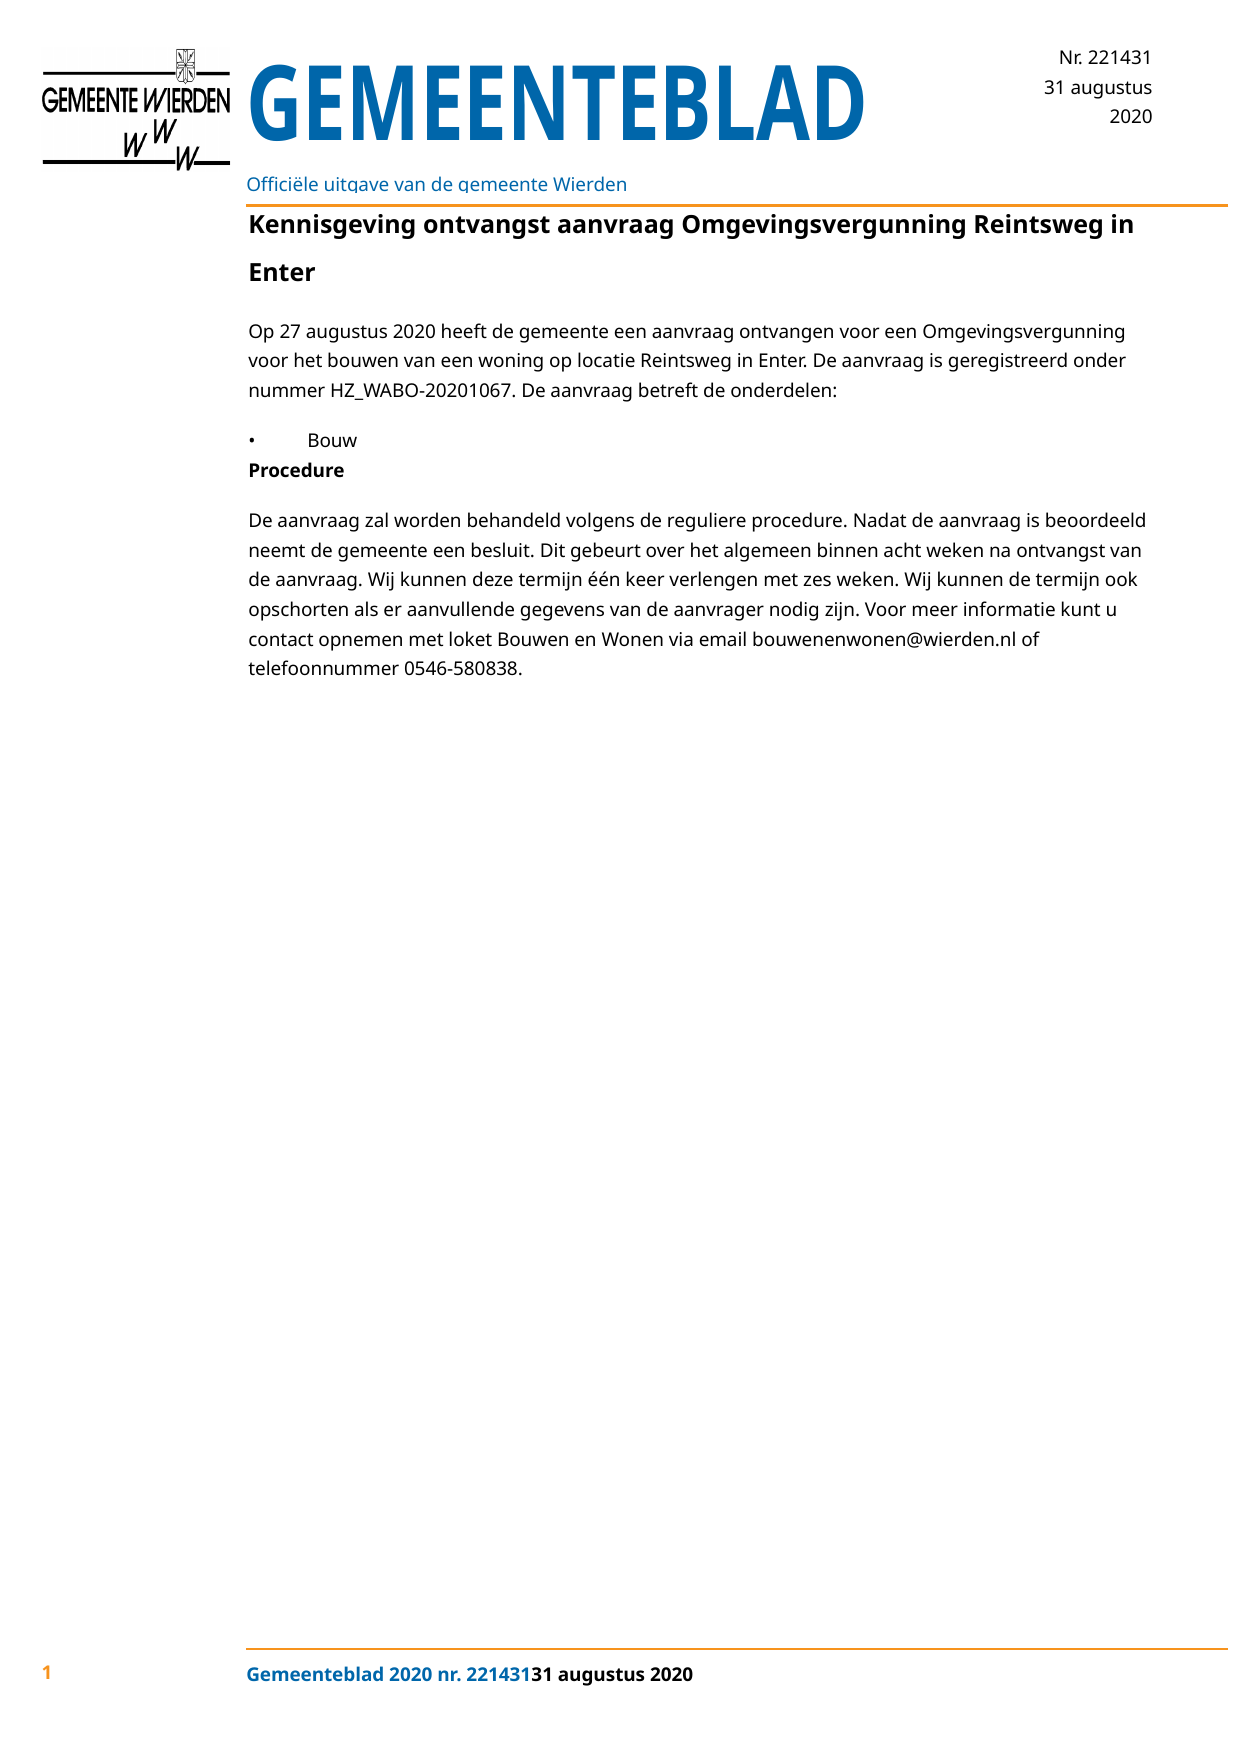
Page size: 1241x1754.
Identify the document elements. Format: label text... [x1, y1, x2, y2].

text Procedure [248, 457, 1152, 483]
list Bouw [248, 427, 1152, 453]
picture [41, 47, 231, 172]
text Kennisgeving ontvangst aanvraag Omgevingsvergunning Reintsweg in Enter [248, 207, 1152, 288]
text De aanvraag zal worden behandeld volgens de reguliere procedure. Nadat de aanvraag is beoordeeld neemt de gemeente een besluit. Dit gebeurt over het algemeen binnen acht weken na ontvangst van de aanvraag. Wij kunnen deze termijn één keer verlengen met zes weken. Wij kunnen de termijn ook opschorten als er aanvullende gegevens van de aanvrager nodig zijn. Voor meer informatie kunt u contact opnemen met loket Bouwen en Wonen via email bouwenenwonen@wierden.nl of telefoonnummer 0546-580838. [248, 507, 1152, 681]
text Op 27 augustus 2020 heeft de gemeente een aanvraag ontvangen voor een Omgevingsvergunning voor het bouwen van een woning op locatie Reintsweg in Enter. De aanvraag is geregistreerd onder nummer HZ_WABO-20201067. De aanvraag betreft de onderdelen: [248, 318, 1152, 403]
